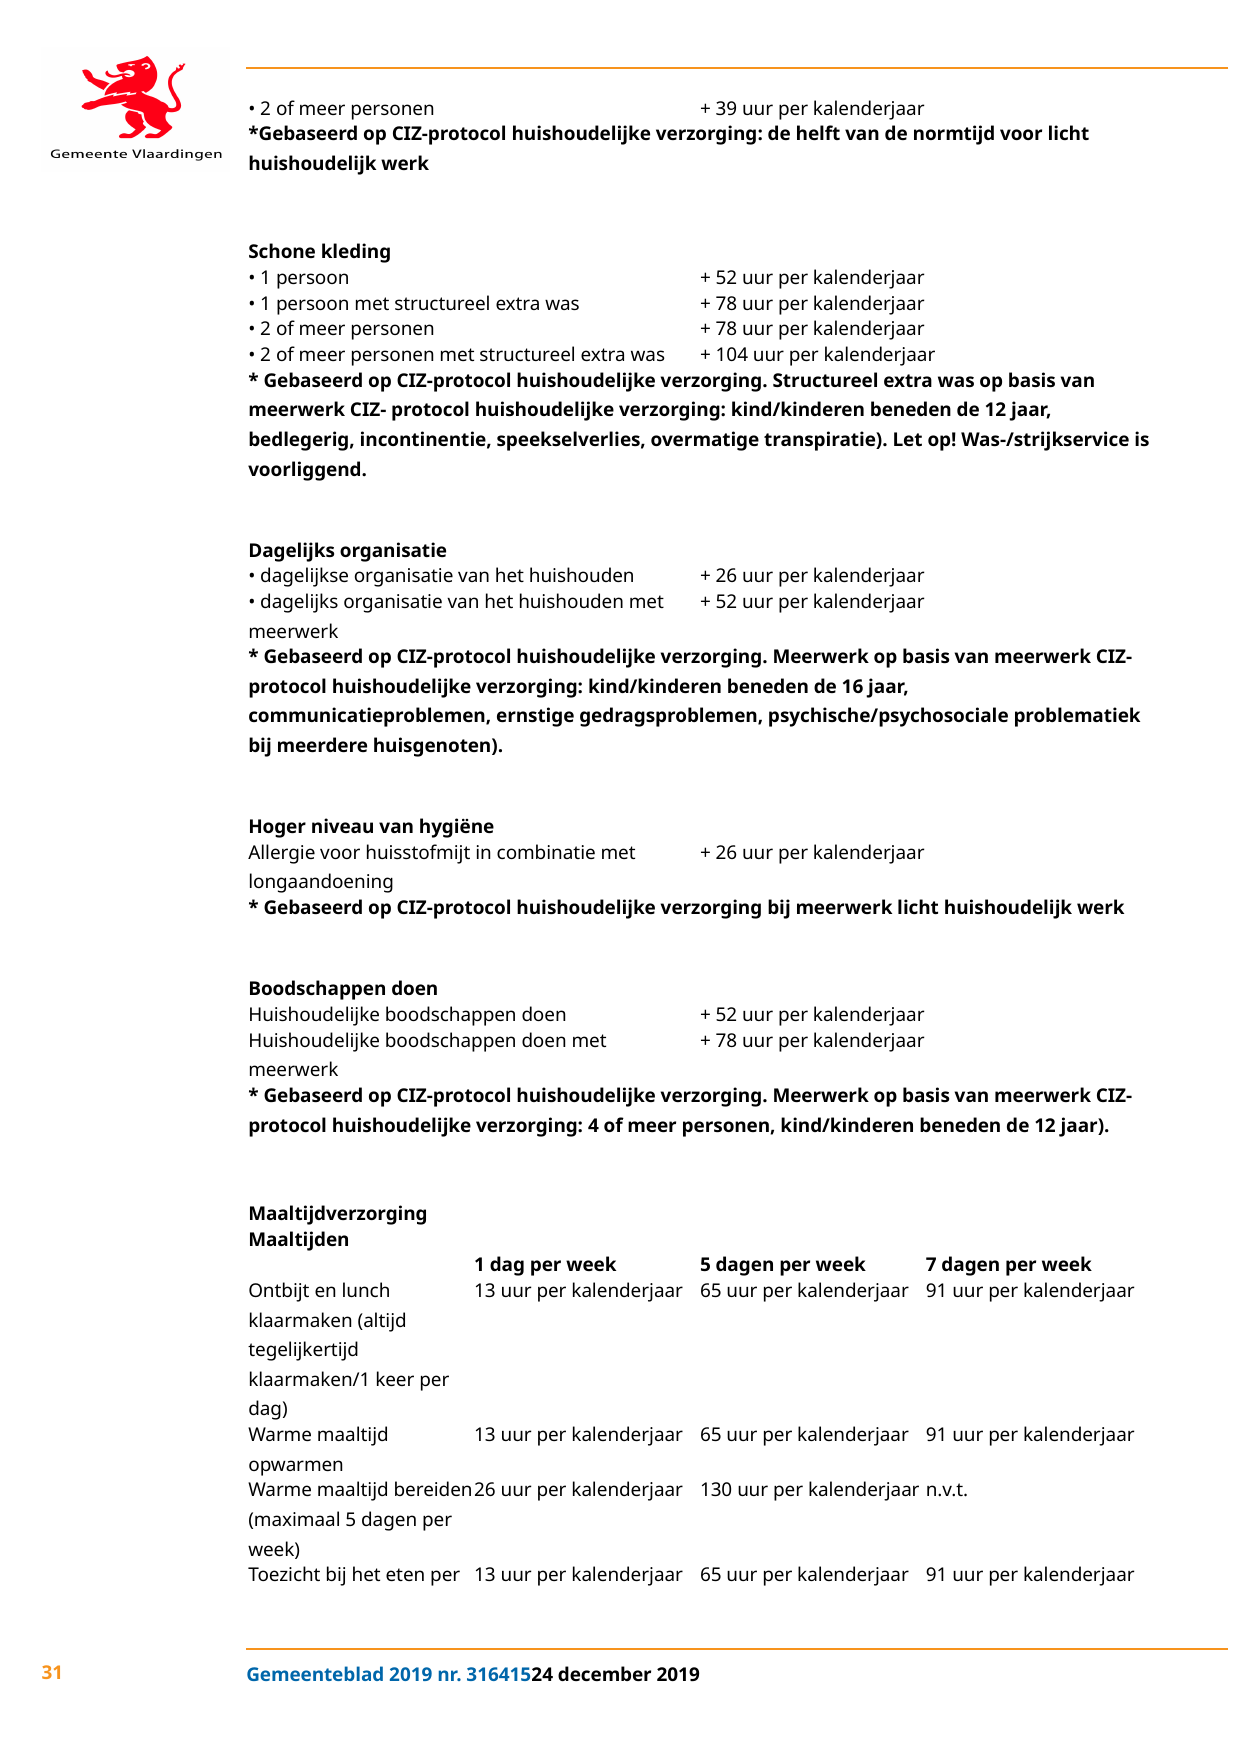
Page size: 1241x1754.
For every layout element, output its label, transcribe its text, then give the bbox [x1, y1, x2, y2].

table_cell + 52 uur per kalenderjaar [700, 264, 1152, 290]
table_cell 91 uur per kalenderjaar [926, 1277, 1152, 1421]
table_cell [248, 920, 1152, 975]
table_cell 5 dagen per week [700, 1251, 926, 1277]
table_cell + 39 uur per kalenderjaar [700, 95, 1152, 121]
table_cell 65 uur per kalenderjaar [700, 1561, 926, 1587]
table_cell [248, 758, 1152, 813]
table_cell 1 dag per week [474, 1251, 700, 1277]
picture [41, 47, 231, 172]
table_cell * Gebaseerd op CIZ-protocol huishoudelijke verzorging. Meerwerk op basis van meerwerk CIZ- protocol huishoudelijke verzorging: kind/kinderen beneden de 16 jaar, communicatieproblemen, ernstige gedragsproblemen, psychische/psychosociale problematiek bij meerdere huisgenoten). [248, 644, 1152, 758]
table_cell Dagelijks organisatie [248, 537, 1152, 562]
table_cell * Gebaseerd op CIZ-protocol huishoudelijke verzorging bij meerwerk licht huishoudelijk werk [248, 894, 1152, 920]
table_cell 13 uur per kalenderjaar [474, 1421, 700, 1477]
table_cell Ontbijt en lunch klaarmaken (altijd tegelijkertijd klaarmaken/1 keer per dag) [248, 1277, 474, 1421]
table_cell [248, 481, 1152, 537]
table_cell Allergie voor huisstofmijt in combinatie met longaandoening [248, 839, 700, 894]
table_cell 91 uur per kalenderjaar [926, 1421, 1152, 1477]
table_cell n.v.t. [926, 1477, 1152, 1561]
table_cell 13 uur per kalenderjaar [474, 1561, 700, 1587]
table_cell 26 uur per kalenderjaar [474, 1477, 700, 1561]
table_header Maaltijdverzorging [248, 1200, 1152, 1226]
table_cell Maaltijden [248, 1226, 1152, 1251]
table_cell 91 uur per kalenderjaar [926, 1561, 1152, 1587]
table_cell • 1 persoon met structureel extra was [248, 290, 700, 316]
table_cell + 26 uur per kalenderjaar [700, 839, 1152, 894]
table_header Schone kleding [248, 238, 1152, 264]
table_cell + 78 uur per kalenderjaar [700, 290, 1152, 316]
table_cell Warme maaltijd bereiden (maximaal 5 dagen per week) [248, 1477, 474, 1561]
table_cell + 52 uur per kalenderjaar [700, 588, 1152, 643]
table_cell + 26 uur per kalenderjaar [700, 563, 1152, 588]
table_cell * Gebaseerd op CIZ-protocol huishoudelijke verzorging. Structureel extra was op basis van meerwerk CIZ- protocol huishoudelijke verzorging: kind/kinderen beneden de 12 jaar, bedlegerig, incontinentie, speekselverlies, overmatige transpiratie). Let op! Was-/strijkservice is voorliggend. [248, 367, 1152, 481]
table_cell Boodschappen doen [248, 975, 1152, 1001]
table_cell + 78 uur per kalenderjaar [700, 316, 1152, 341]
table_cell + 78 uur per kalenderjaar [700, 1027, 1152, 1082]
table_cell • 2 of meer personen [248, 316, 700, 341]
table_cell • 2 of meer personen met structureel extra was [248, 341, 700, 367]
table_cell 65 uur per kalenderjaar [700, 1277, 926, 1421]
table_cell 65 uur per kalenderjaar [700, 1421, 926, 1477]
table_cell Toezicht bij het eten per [248, 1561, 474, 1587]
table_cell Warme maaltijd opwarmen [248, 1421, 474, 1477]
table_cell • dagelijkse organisatie van het huishouden [248, 563, 700, 588]
table_cell Huishoudelijke boodschappen doen [248, 1001, 700, 1027]
table_cell 13 uur per kalenderjaar [474, 1277, 700, 1421]
table_cell 7 dagen per week [926, 1251, 1152, 1277]
table_cell • 2 of meer personen [248, 95, 700, 121]
table_cell [248, 1251, 474, 1277]
table_cell + 52 uur per kalenderjaar [700, 1001, 1152, 1027]
table_cell Huishoudelijke boodschappen doen met meerwerk [248, 1027, 700, 1082]
table_cell + 104 uur per kalenderjaar [700, 341, 1152, 367]
table_cell • dagelijks organisatie van het huishouden met meerwerk [248, 588, 700, 643]
table_cell 130 uur per kalenderjaar [700, 1477, 926, 1561]
table_cell *Gebaseerd op CIZ-protocol huishoudelijke verzorging: de helft van de normtijd voor licht huishoudelijk werk [248, 121, 1152, 176]
table_cell * Gebaseerd op CIZ-protocol huishoudelijke verzorging. Meerwerk op basis van meerwerk CIZ- protocol huishoudelijke verzorging: 4 of meer personen, kind/kinderen beneden de 12 jaar). [248, 1082, 1152, 1137]
table_cell • 1 persoon [248, 264, 700, 290]
table_cell Hoger niveau van hygiëne [248, 813, 1152, 839]
